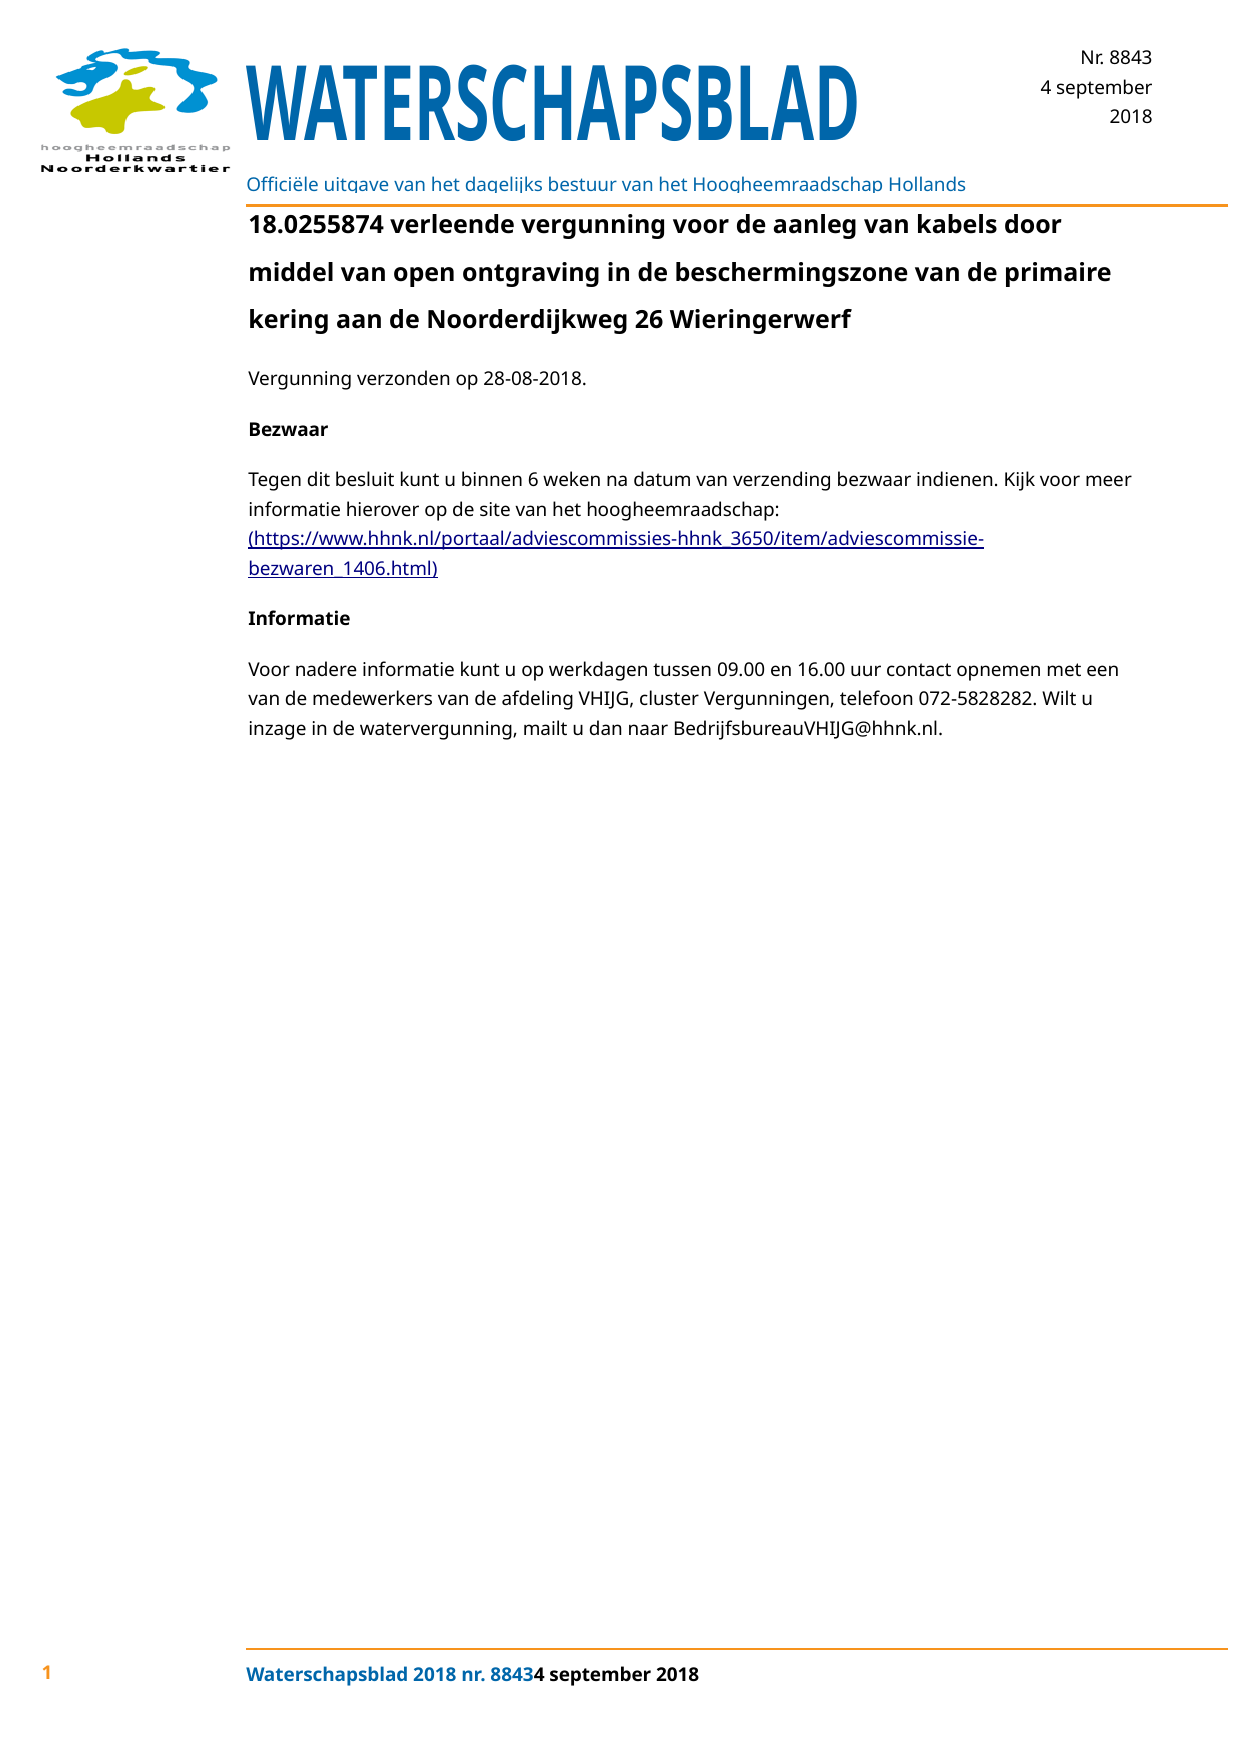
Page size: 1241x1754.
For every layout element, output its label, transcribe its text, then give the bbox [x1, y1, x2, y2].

text 18.0255874 verleende vergunning voor de aanleg van kabels door middel van open ontgraving in de beschermingszone van de primaire kering aan de Noorderdijkweg 26 Wieringerwerf [248, 207, 1152, 336]
text Informatie [248, 606, 1152, 631]
text Voor nadere informatie kunt u op werkdagen tussen 09.00 en 16.00 uur contact opnemen met een van de medewerkers van de afdeling VHIJG, cluster Vergunningen, telefoon 072-5828282. Wilt u inzage in de watervergunning, mailt u dan naar BedrijfsbureauVHIJG@hhnk.nl. [248, 656, 1152, 741]
text Vergunning verzonden op 28-08-2018. [248, 366, 1152, 391]
text Tegen dit besluit kunt u binnen 6 weken na datum van verzending bezwaar indienen. Kijk voor meer informatie hierover op de site van het hoogheemraadschap: (https://www.hhnk.nl/portaal/adviescommissies-hhnk_3650/item/adviescommissie-bezwaren_1406.html) [248, 466, 1152, 581]
text Bezwaar [248, 416, 1152, 442]
picture [41, 47, 231, 172]
